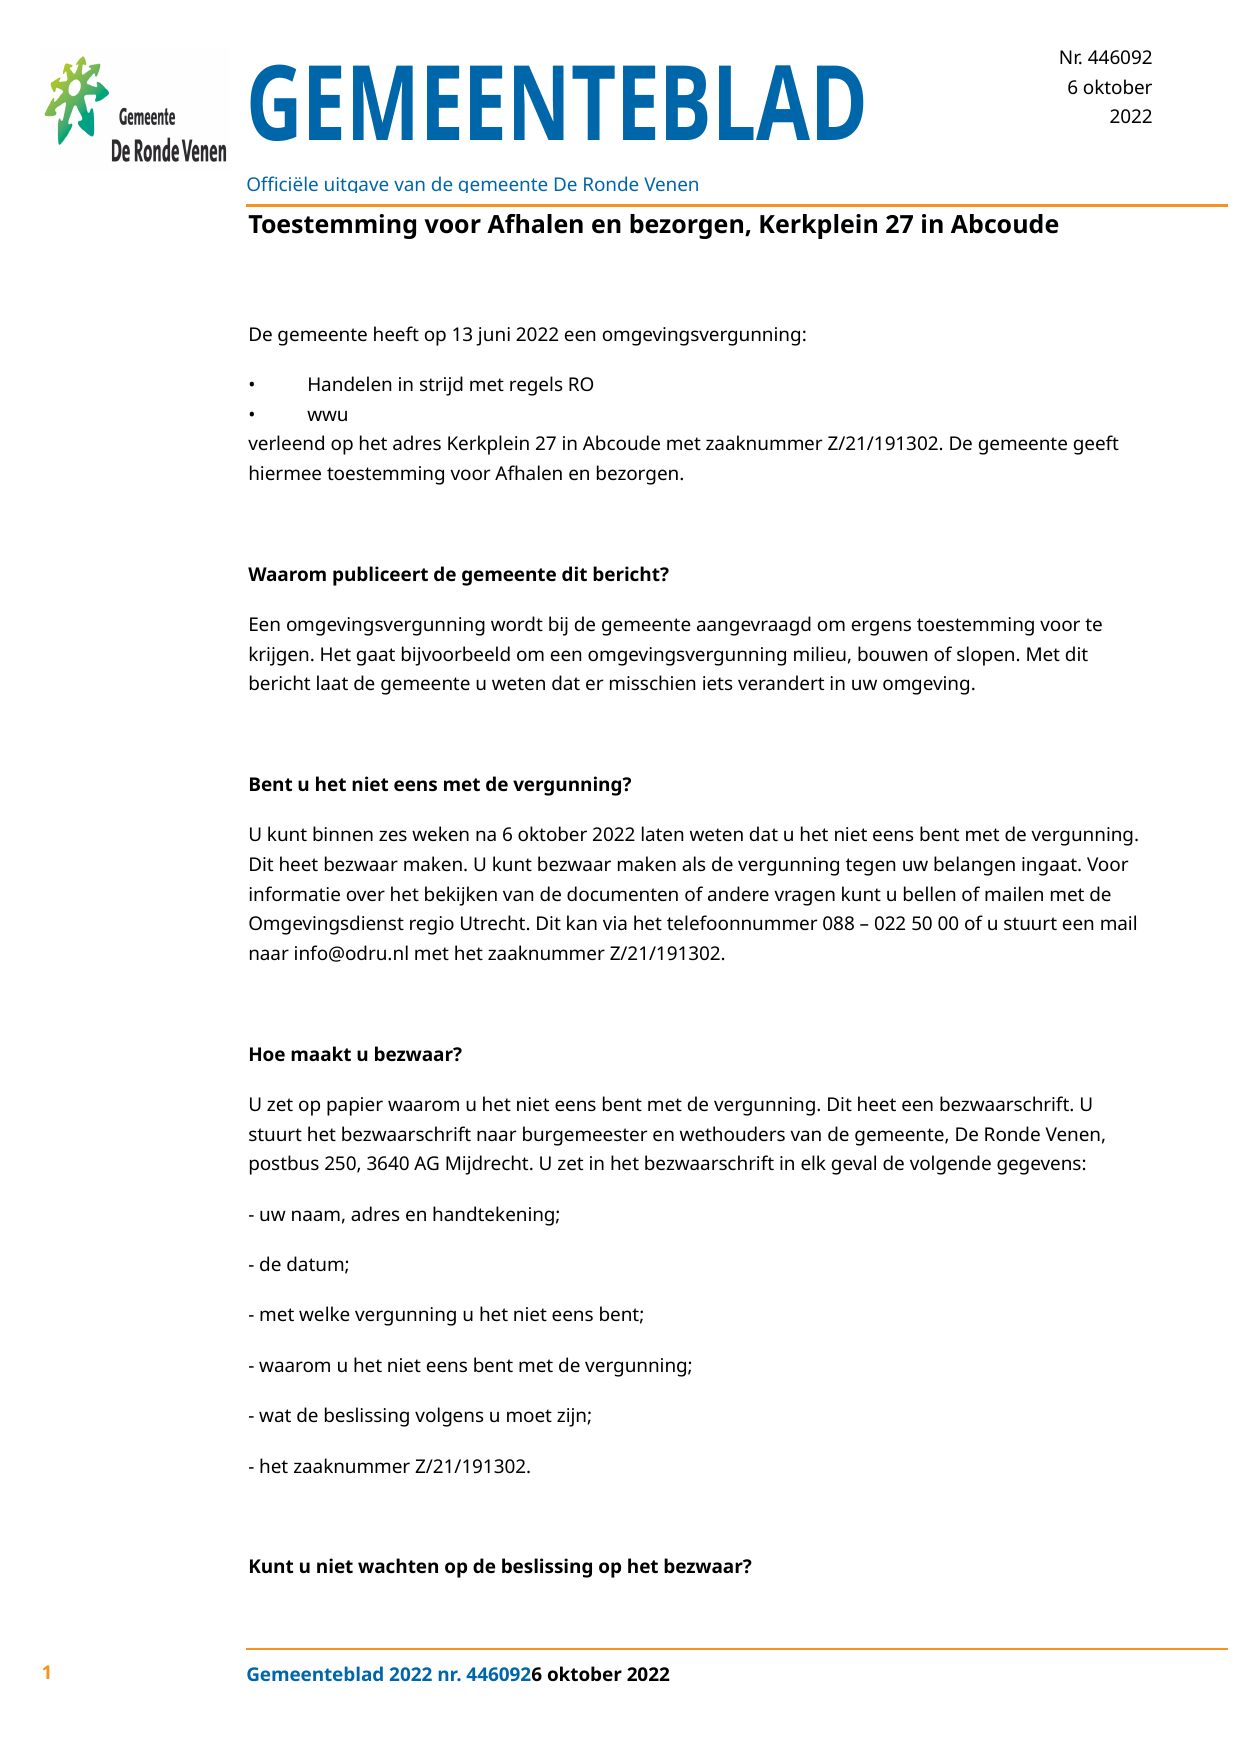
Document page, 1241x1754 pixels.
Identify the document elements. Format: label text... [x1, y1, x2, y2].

text - het zaaknummer Z/21/191302. [248, 1453, 1152, 1478]
text - de datum; [248, 1251, 1152, 1277]
text Hoe maakt u bezwaar? [248, 1041, 1152, 1066]
text verleend op het adres Kerkplein 27 in Abcoude met zaaknummer Z/21/191302. De gemeente geeft hiermee toestemming voor Afhalen en bezorgen. [248, 430, 1152, 486]
text Waarom publiceert de gemeente dit bericht? [248, 561, 1152, 586]
picture [41, 47, 231, 172]
list wwu [248, 401, 1152, 426]
text - waarom u het niet eens bent met de vergunning; [248, 1352, 1152, 1378]
list Handelen in strijd met regels RO [248, 371, 1152, 397]
text De gemeente heeft op 13 juni 2022 een omgevingsvergunning: [248, 321, 1152, 346]
text - uw naam, adres en handtekening; [248, 1201, 1152, 1226]
text Toestemming voor Afhalen en bezorgen, Kerkplein 27 in Abcoude [248, 207, 1152, 241]
text - met welke vergunning u het niet eens bent; [248, 1302, 1152, 1327]
text U zet op papier waarom u het niet eens bent met de vergunning. Dit heet een bezwaarschrift. U stuurt het bezwaarschrift naar burgemeester en wethouders van de gemeente, De Ronde Venen, postbus 250, 3640 AG Mijdrecht. U zet in het bezwaarschrift in elk geval de volgende gegevens: [248, 1091, 1152, 1176]
text Kunt u niet wachten op de beslissing op het bezwaar? [248, 1554, 1152, 1579]
text - wat de beslissing volgens u moet zijn; [248, 1402, 1152, 1428]
text Een omgevingsvergunning wordt bij de gemeente aangevraagd om ergens toestemming voor te krijgen. Het gaat bijvoorbeeld om een omgevingsvergunning milieu, bouwen of slopen. Met dit bericht laat de gemeente u weten dat er misschien iets verandert in uw omgeving. [248, 611, 1152, 696]
text Bent u het niet eens met de vergunning? [248, 771, 1152, 797]
text U kunt binnen zes weken na 6 oktober 2022 laten weten dat u het niet eens bent met de vergunning. Dit heet bezwaar maken. U kunt bezwaar maken als de vergunning tegen uw belangen ingaat. Voor informatie over het bekijken van de documenten of andere vragen kunt u bellen of mailen met de Omgevingsdienst regio Utrecht. Dit kan via het telefoonnummer 088 – 022 50 00 of u stuurt een mail naar info@odru.nl met het zaaknummer Z/21/191302. [248, 822, 1152, 966]
